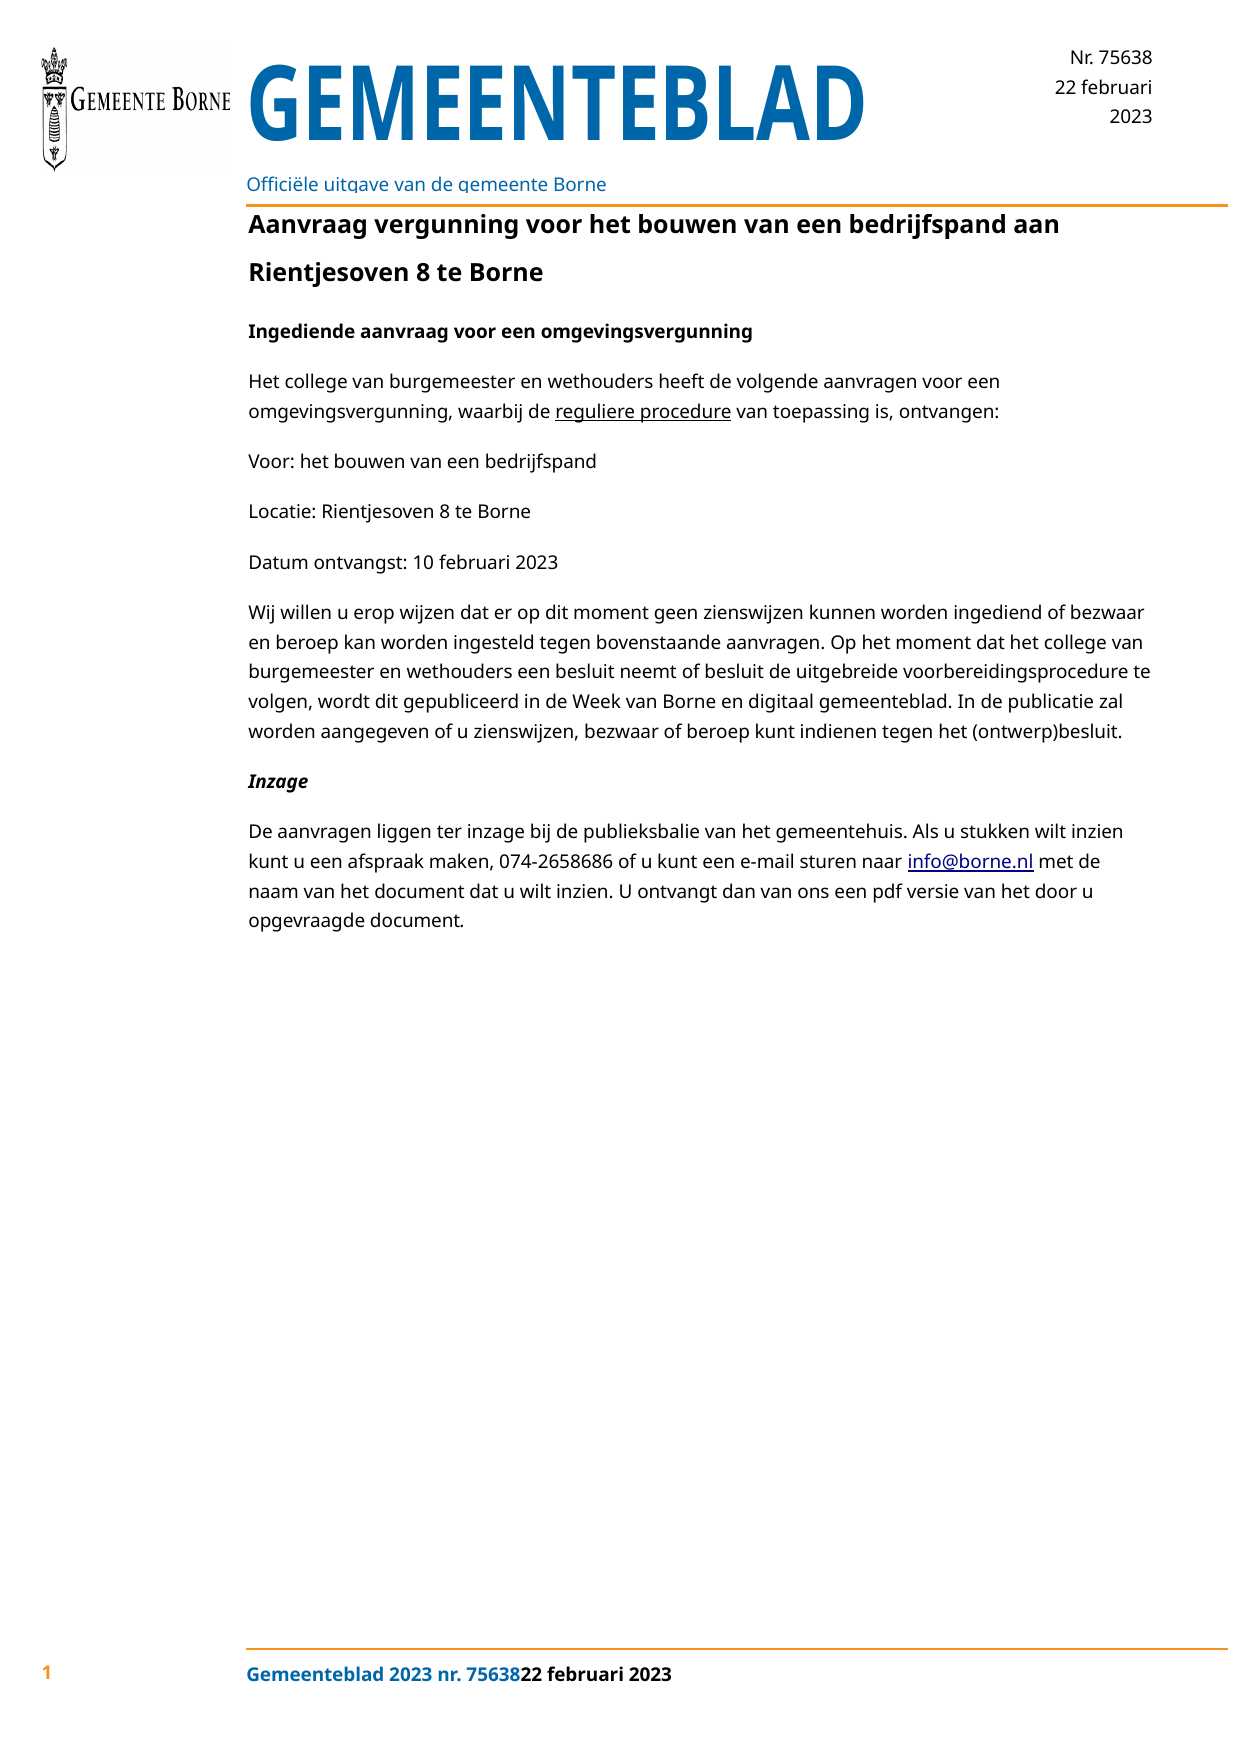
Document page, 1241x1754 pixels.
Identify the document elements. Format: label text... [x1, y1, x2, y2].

text Voor: het bouwen van een bedrijfspand [248, 448, 1152, 474]
text Datum ontvangst: 10 februari 2023 [248, 549, 1152, 575]
text Inzage [248, 768, 1152, 794]
text Ingediende aanvraag voor een omgevingsvergunning [248, 318, 1152, 344]
picture [41, 47, 231, 172]
text Aanvraag vergunning voor het bouwen van een bedrijfspand aan Rientjesoven 8 te Borne [248, 207, 1152, 288]
text Locatie: Rientjesoven 8 te Borne [248, 499, 1152, 524]
text Wij willen u erop wijzen dat er op dit moment geen zienswijzen kunnen worden ingediend of bezwaar en beroep kan worden ingesteld tegen bovenstaande aanvragen. Op het moment dat het college van burgemeester en wethouders een besluit neemt of besluit de uitgebreide voorbereidingsprocedure te volgen, wordt dit gepubliceerd in de Week van Borne en digitaal gemeenteblad. In de publicatie zal worden aangegeven of u zienswijzen, bezwaar of beroep kunt indienen tegen het (ontwerp)besluit. [248, 599, 1152, 744]
text Het college van burgemeester en wethouders heeft de volgende aanvragen voor een omgevingsvergunning, waarbij de reguliere procedure van toepassing is, ontvangen: [248, 368, 1152, 424]
text De aanvragen liggen ter inzage bij de publieksbalie van het gemeentehuis. Als u stukken wilt inzien kunt u een afspraak maken, 074-2658686 of u kunt een e-mail sturen naar info@borne.nl met de naam van het document dat u wilt inzien. U ontvangt dan van ons een pdf versie van het door u opgevraagde document. [248, 819, 1152, 933]
